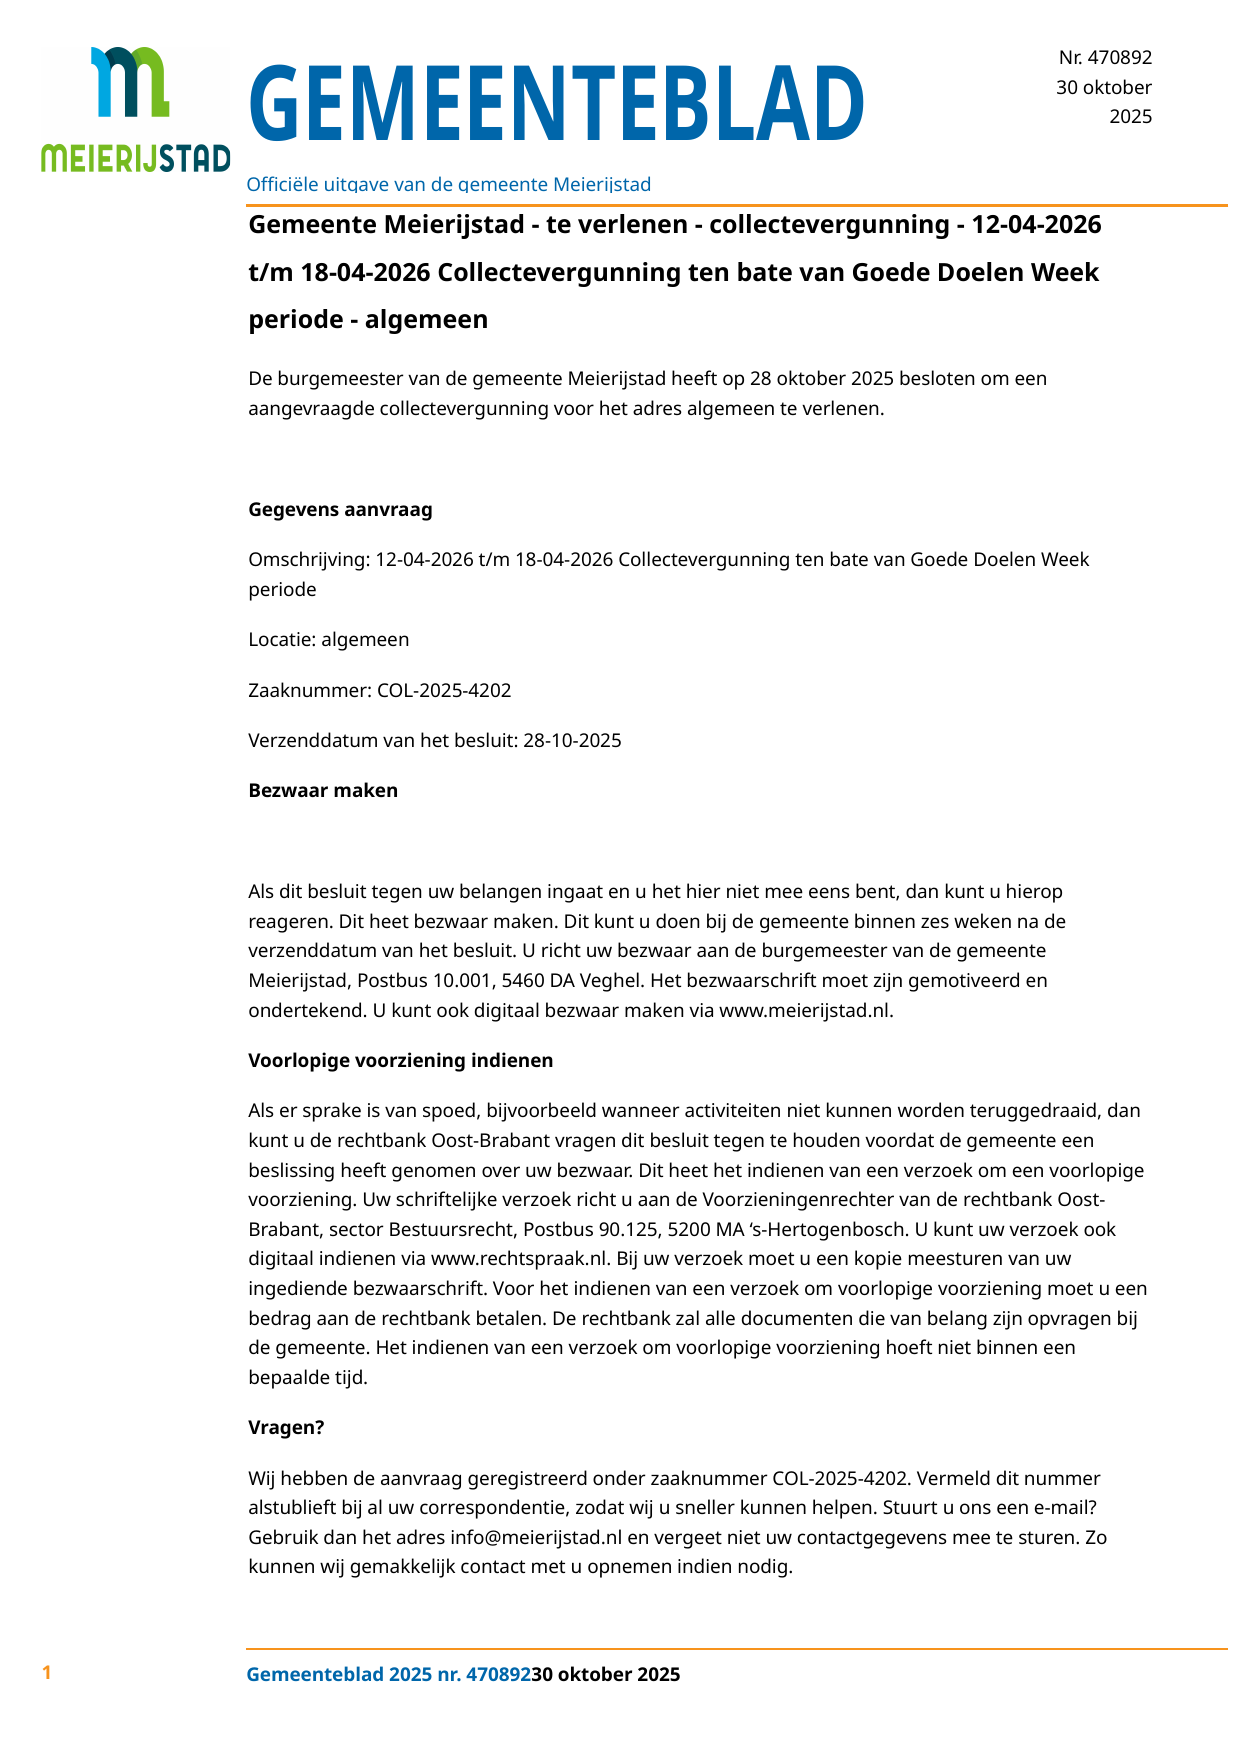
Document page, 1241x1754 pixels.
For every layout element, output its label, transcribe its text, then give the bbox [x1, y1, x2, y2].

text Voorlopige voorziening indienen [248, 1047, 1152, 1073]
picture [41, 47, 231, 172]
text Zaaknummer: COL-2025-4202 [248, 677, 1152, 702]
text Gemeente Meierijstad - te verlenen - collectevergunning - 12-04-2026 t/m 18-04-2026 Collectevergunning ten bate van Goede Doelen Week periode - algemeen [248, 207, 1152, 336]
text Vragen? [248, 1414, 1152, 1440]
text Verzenddatum van het besluit: 28-10-2025 [248, 727, 1152, 753]
text Bezwaar maken [248, 778, 1152, 803]
text De burgemeester van de gemeente Meierijstad heeft op 28 oktober 2025 besloten om een aangevraagde collectevergunning voor het adres algemeen te verlenen. [248, 366, 1152, 421]
text Omschrijving: 12-04-2026 t/m 18-04-2026 Collectevergunning ten bate van Goede Doelen Week periode [248, 546, 1152, 602]
text Als er sprake is van spoed, bijvoorbeeld wanneer activiteiten niet kunnen worden teruggedraaid, dan kunt u de rechtbank Oost-Brabant vragen dit besluit tegen te houden voordat de gemeente een beslissing heeft genomen over uw bezwaar. Dit heet het indienen van een verzoek om een voorlopige voorziening. Uw schriftelijke verzoek richt u aan de Voorzieningenrechter van de rechtbank Oost-Brabant, sector Bestuursrecht, Postbus 90.125, 5200 MA ‘s-Hertogenbosch. U kunt uw verzoek ook digitaal indienen via www.rechtspraak.nl. Bij uw verzoek moet u een kopie meesturen van uw ingediende bezwaarschrift. Voor het indienen van een verzoek om voorlopige voorziening moet u een bedrag aan de rechtbank betalen. De rechtbank zal alle documenten die van belang zijn opvragen bij de gemeente. Het indienen van een verzoek om voorlopige voorziening hoeft niet binnen een bepaalde tijd. [248, 1098, 1152, 1389]
text Als dit besluit tegen uw belangen ingaat en u het hier niet mee eens bent, dan kunt u hierop reageren. Dit heet bezwaar maken. Dit kunt u doen bij de gemeente binnen zes weken na de verzenddatum van het besluit. U richt uw bezwaar aan de burgemeester van de gemeente Meierijstad, Postbus 10.001, 5460 DA Veghel. Het bezwaarschrift moet zijn gemotiveerd en ondertekend. U kunt ook digitaal bezwaar maken via www.meierijstad.nl. [248, 878, 1152, 1022]
text Locatie: algemeen [248, 626, 1152, 652]
text Wij hebben de aanvraag geregistreerd onder zaaknummer COL-2025-4202. Vermeld dit nummer alstublieft bij al uw correspondentie, zodat wij u sneller kunnen helpen. Stuurt u ons een e-mail? Gebruik dan het adres info@meierijstad.nl en vergeet niet uw contactgegevens mee te sturen. Zo kunnen wij gemakkelijk contact met u opnemen indien nodig. [248, 1465, 1152, 1579]
text Gegevens aanvraag [248, 496, 1152, 522]
